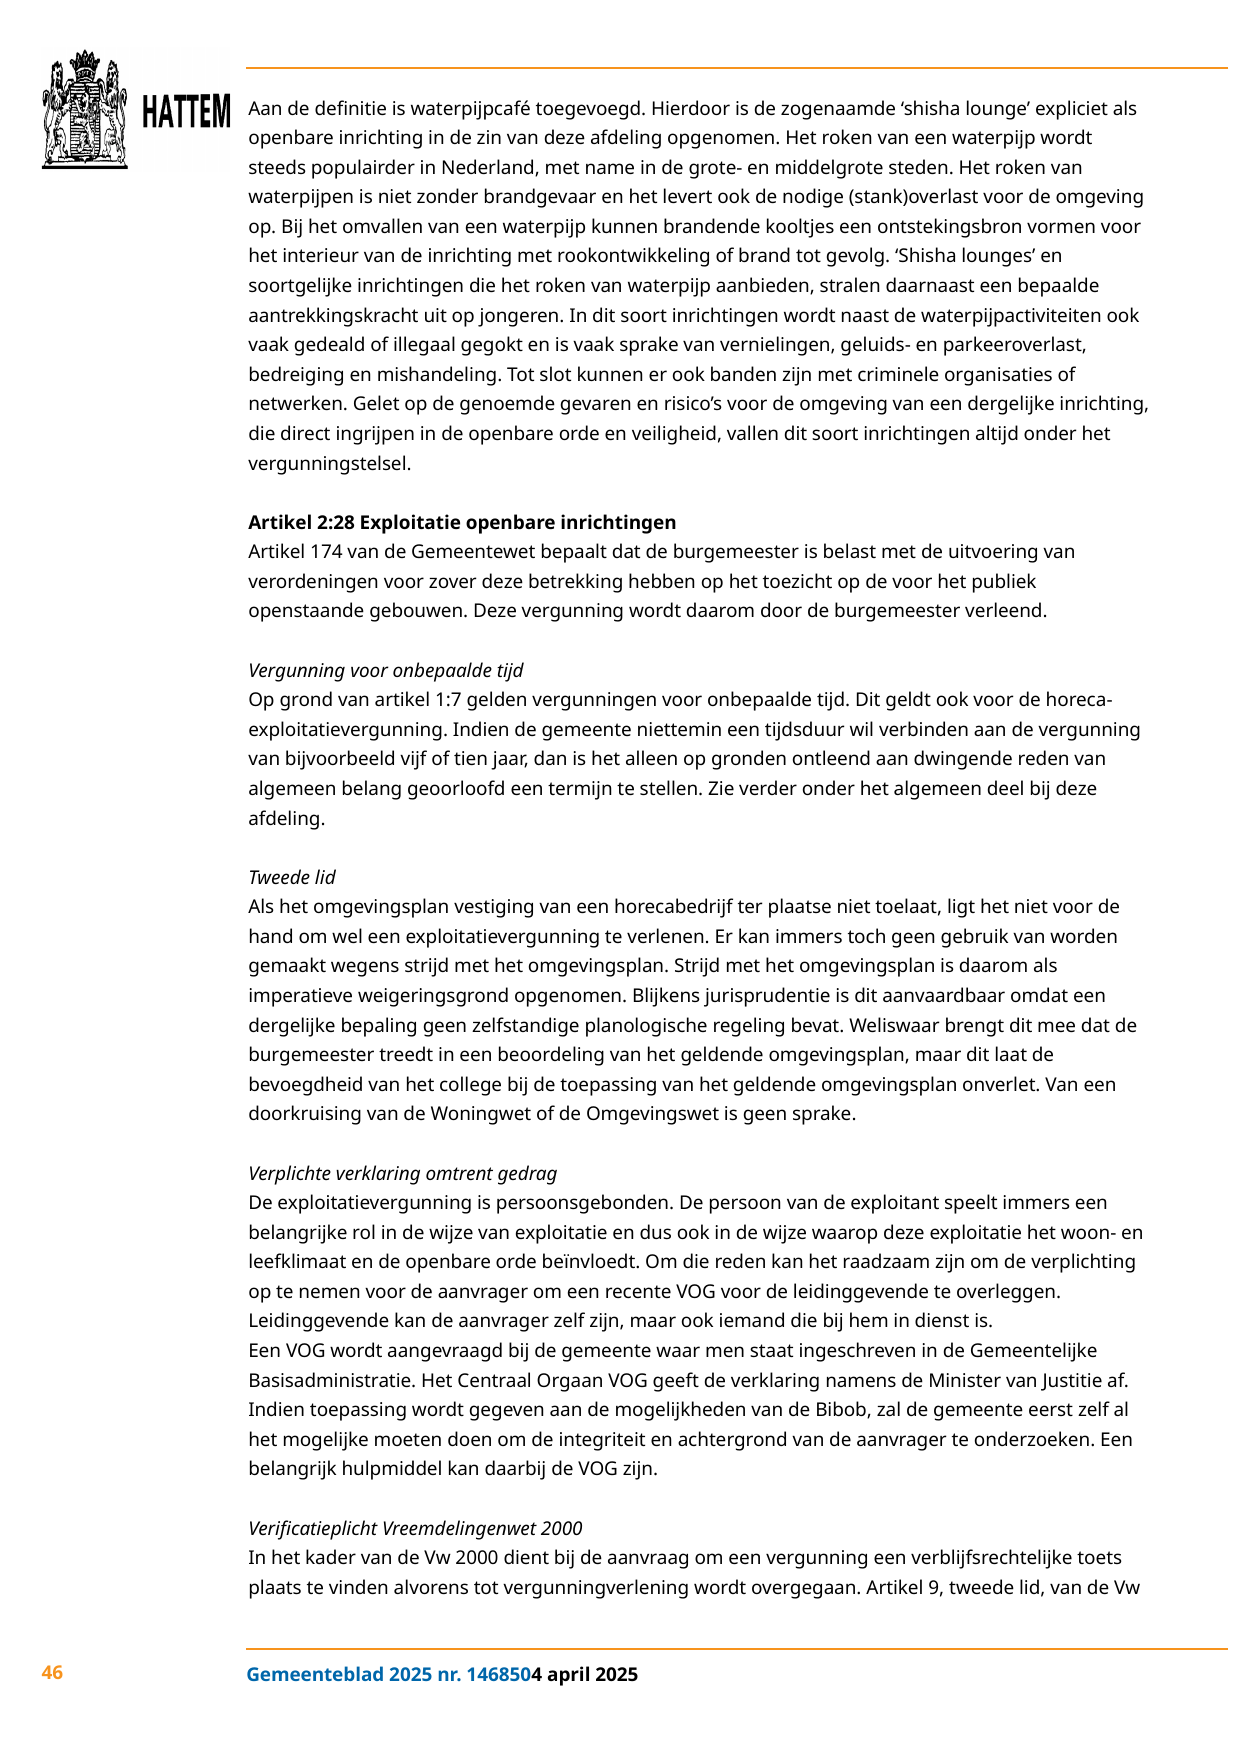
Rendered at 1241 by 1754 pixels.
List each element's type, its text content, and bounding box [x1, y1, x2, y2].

picture [41, 47, 231, 172]
text Indien toepassing wordt gegeven aan de mogelijkheden van de Bibob, zal de gemeente eerst zelf al het mogelijke moeten doen om de integriteit en achtergrond van de aanvrager te onderzoeken. Een belangrijk hulpmiddel kan daarbij de VOG zijn. [248, 1396, 1152, 1481]
text In het kader van de Vw 2000 dient bij de aanvraag om een vergunning een verblijfsrechtelijke toets plaats te vinden alvorens tot vergunningverlening wordt overgegaan. Artikel 9, tweede lid, van de Vw [248, 1544, 1152, 1600]
text Artikel 174 van de Gemeentewet bepaalt dat de burgemeester is belast met de uitvoering van verordeningen voor zover deze betrekking hebben op het toezicht op de voor het publiek openstaande gebouwen. Deze vergunning wordt daarom door de burgemeester verleend. [248, 538, 1152, 623]
text Op grond van artikel 1:7 gelden vergunningen voor onbepaalde tijd. Dit geldt ook voor de horeca-exploitatievergunning. Indien de gemeente niettemin een tijdsduur wil verbinden aan de vergunning van bijvoorbeeld vijf of tien jaar, dan is het alleen op gronden ontleend aan dwingende reden van algemeen belang geoorloofd een termijn te stellen. Zie verder onder het algemeen deel bij deze afdeling. [248, 686, 1152, 831]
text Vergunning voor onbepaalde tijd [248, 657, 1152, 683]
text Tweede lid [248, 864, 1152, 890]
text Artikel 2:28 Exploitatie openbare inrichtingen [248, 509, 1152, 535]
text Verplichte verklaring omtrent gedrag [248, 1160, 1152, 1186]
text De exploitatievergunning is persoonsgebonden. De persoon van de exploitant speelt immers een belangrijke rol in de wijze van exploitatie en dus ook in de wijze waarop deze exploitatie het woon- en leefklimaat en de openbare orde beïnvloedt. Om die reden kan het raadzaam zijn om de verplichting op te nemen voor de aanvrager om een recente VOG voor de leidinggevende te overleggen. Leidinggevende kan de aanvrager zelf zijn, maar ook iemand die bij hem in dienst is. [248, 1189, 1152, 1333]
text Als het omgevingsplan vestiging van een horecabedrijf ter plaatse niet toelaat, ligt het niet voor de hand om wel een exploitatievergunning te verlenen. Er kan immers toch geen gebruik van worden gemaakt wegens strijd met het omgevingsplan. Strijd met het omgevingsplan is daarom als imperatieve weigeringsgrond opgenomen. Blijkens jurisprudentie is dit aanvaardbaar omdat een dergelijke bepaling geen zelfstandige planologische regeling bevat. Weliswaar brengt dit mee dat de burgemeester treedt in een beoordeling van het geldende omgevingsplan, maar dit laat de bevoegdheid van het college bij de toepassing van het geldende omgevingsplan onverlet. Van een doorkruising van de Woningwet of de Omgevingswet is geen sprake. [248, 893, 1152, 1126]
text Aan de definitie is waterpijpcafé toegevoegd. Hierdoor is de zogenaamde ‘shisha lounge’ expliciet als openbare inrichting in de zin van deze afdeling opgenomen. Het roken van een waterpijp wordt steeds populairder in Nederland, met name in de grote- en middelgrote steden. Het roken van waterpijpen is niet zonder brandgevaar en het levert ook de nodige (stank)overlast voor de omgeving op. Bij het omvallen van een waterpijp kunnen brandende kooltjes een ontstekingsbron vormen voor het interieur van de inrichting met rookontwikkeling of brand tot gevolg. ‘Shisha lounges’ en soortgelijke inrichtingen die het roken van waterpijp aanbieden, stralen daarnaast een bepaalde aantrekkingskracht uit op jongeren. In dit soort inrichtingen wordt naast de waterpijpactiviteiten ook vaak gedeald of illegaal gegokt en is vaak sprake van vernielingen, geluids- en parkeeroverlast, bedreiging en mishandeling. Tot slot kunnen er ook banden zijn met criminele organisaties of netwerken. Gelet op de genoemde gevaren en risico’s voor de omgeving van een dergelijke inrichting, die direct ingrijpen in de openbare orde en veiligheid, vallen dit soort inrichtingen altijd onder het vergunningstelsel. [248, 95, 1152, 476]
text Een VOG wordt aangevraagd bij de gemeente waar men staat ingeschreven in de Gemeentelijke Basisadministratie. Het Centraal Orgaan VOG geeft de verklaring namens de Minister van Justitie af. [248, 1337, 1152, 1393]
text Verificatieplicht Vreemdelingenwet 2000 [248, 1515, 1152, 1541]
